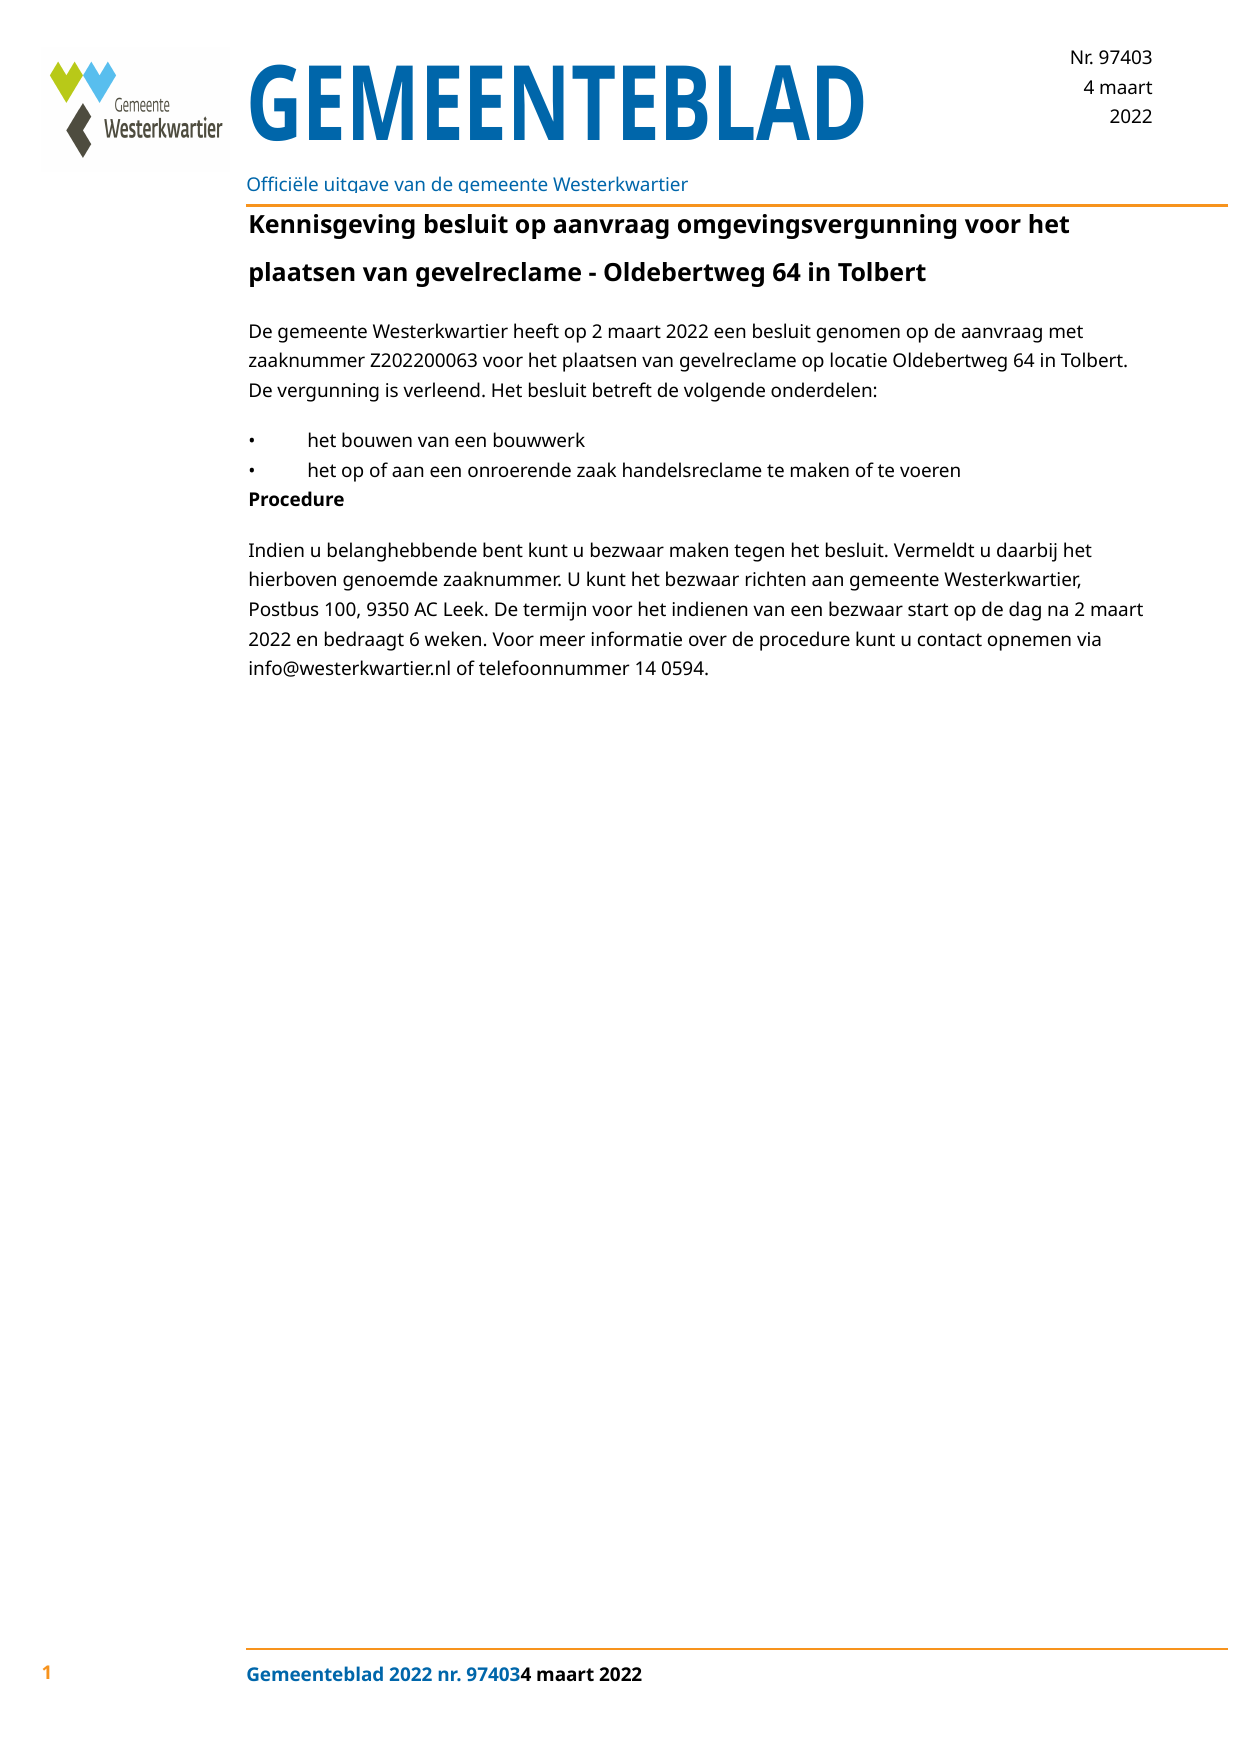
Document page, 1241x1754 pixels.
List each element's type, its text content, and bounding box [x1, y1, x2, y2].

text Indien u belanghebbende bent kunt u bezwaar maken tegen het besluit. Vermeldt u daarbij het hierboven genoemde zaaknummer. U kunt het bezwaar richten aan gemeente Westerkwartier, Postbus 100, 9350 AC Leek. De termijn voor het indienen van een bezwaar start op de dag na 2 maart 2022 en bedraagt 6 weken. Voor meer informatie over de procedure kunt u contact opnemen via info@westerkwartier.nl of telefoonnummer 14 0594. [248, 537, 1152, 681]
text De gemeente Westerkwartier heeft op 2 maart 2022 een besluit genomen op de aanvraag met zaaknummer Z202200063 voor het plaatsen van gevelreclame op locatie Oldebertweg 64 in Tolbert. De vergunning is verleend. Het besluit betreft de volgende onderdelen: [248, 318, 1152, 403]
list het op of aan een onroerende zaak handelsreclame te maken of te voeren [248, 457, 1152, 483]
text Procedure [248, 487, 1152, 512]
list het bouwen van een bouwwerk [248, 427, 1152, 453]
text Kennisgeving besluit op aanvraag omgevingsvergunning voor het plaatsen van gevelreclame - Oldebertweg 64 in Tolbert [248, 207, 1152, 288]
picture [41, 47, 231, 172]
